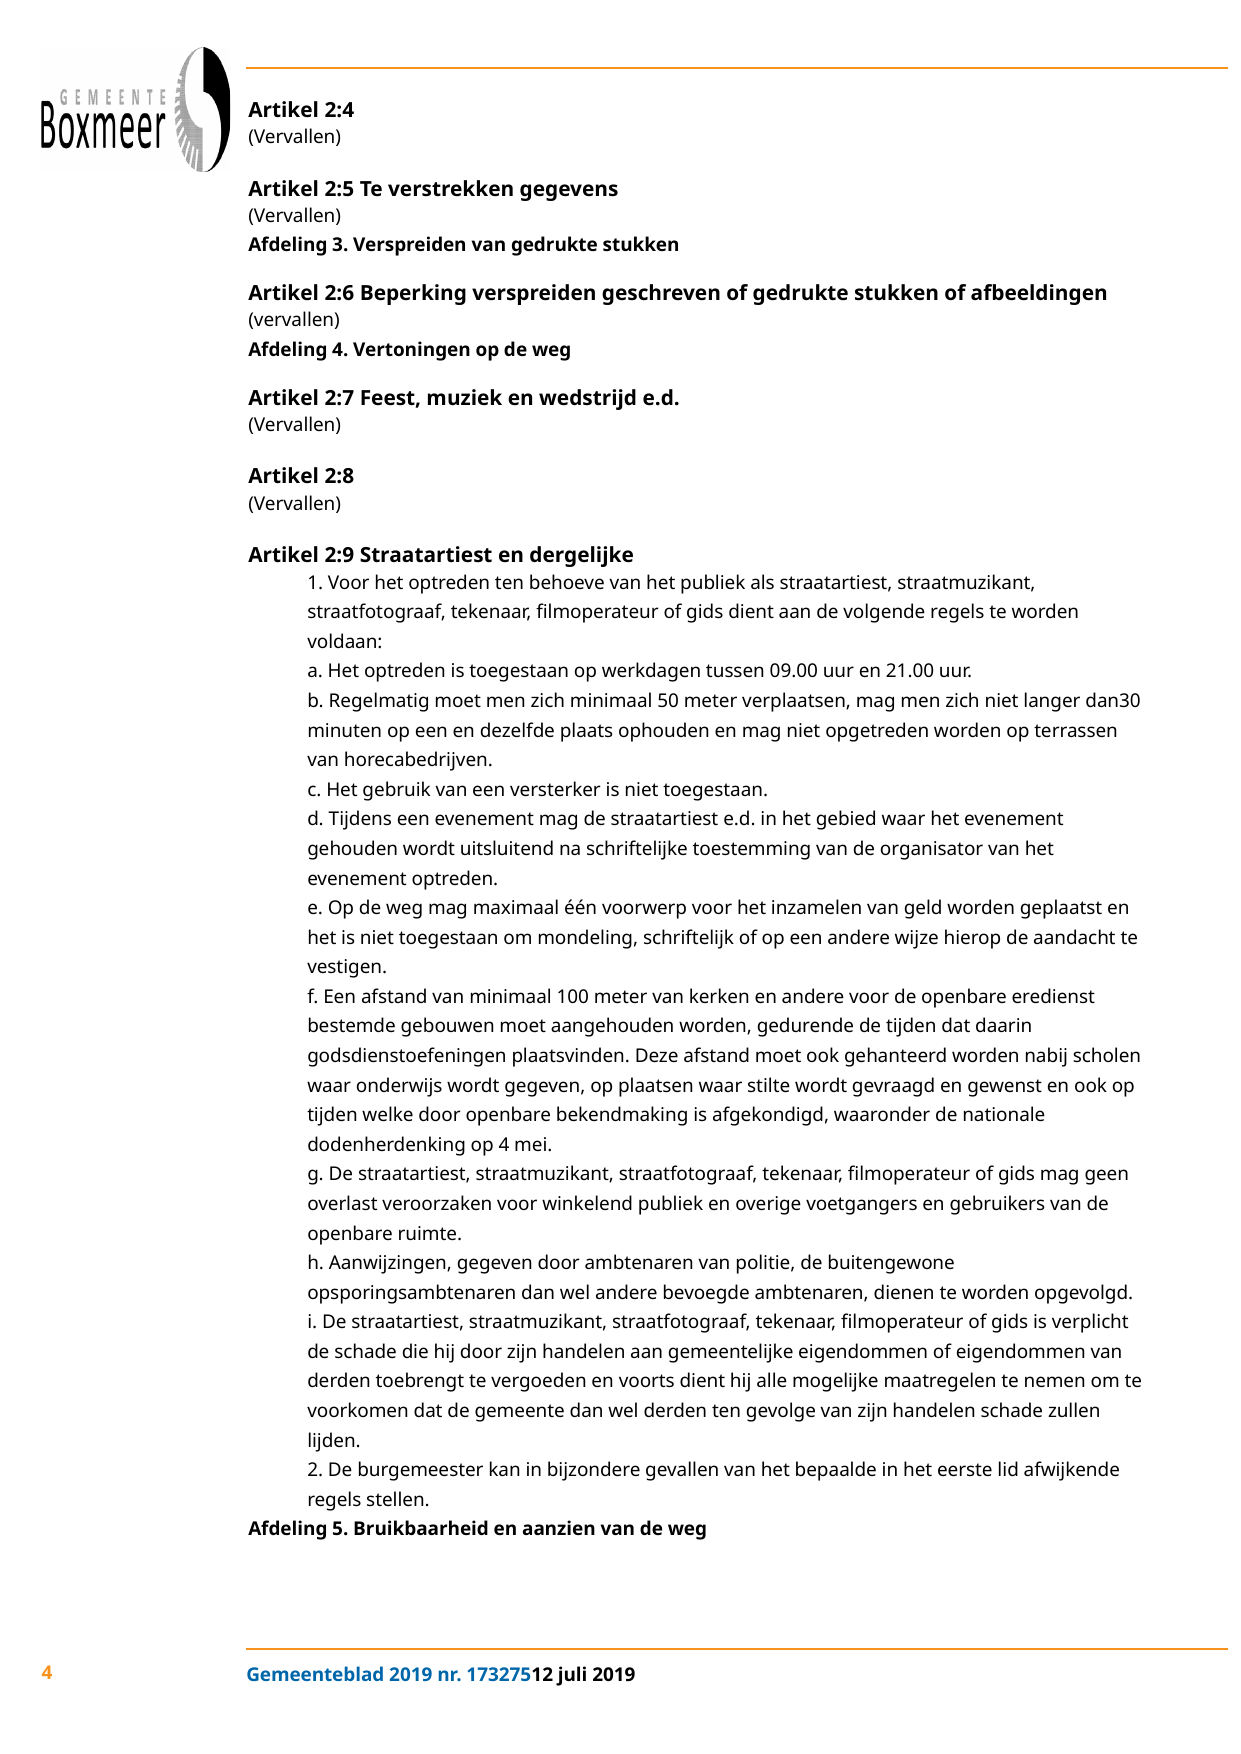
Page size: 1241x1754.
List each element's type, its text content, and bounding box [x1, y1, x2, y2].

text Artikel 2:6 Beperking verspreiden geschreven of gedrukte stukken of afbeeldingen [248, 278, 1152, 307]
list c. Het gebruik van een versterker is niet toegestaan. [248, 776, 1152, 802]
text Artikel 2:5 Te verstrekken gegevens [248, 174, 1152, 202]
list d. Tijdens een evenement mag de straatartiest e.d. in het gebied waar het evenement gehouden wordt uitsluitend na schriftelijke toestemming van de organisator van het evenement optreden. [248, 806, 1152, 891]
text Afdeling 4. Vertoningen op de weg [248, 336, 1152, 362]
text Artikel 2:4 [248, 95, 1152, 123]
text Artikel 2:7 Feest, muziek en wedstrijd e.d. [248, 383, 1152, 411]
list 1. Voor het optreden ten behoeve van het publiek als straatartiest, straatmuzikant, straatfotograaf, tekenaar, filmoperateur of gids dient aan de volgende regels te worden voldaan: [248, 569, 1152, 654]
text Afdeling 3. Verspreiden van gedrukte stukken [248, 232, 1152, 257]
picture [41, 47, 231, 172]
list f. Een afstand van minimaal 100 meter van kerken en andere voor de openbare eredienst bestemde gebouwen moet aangehouden worden, gedurende de tijden dat daarin godsdienstoefeningen plaatsvinden. Deze afstand moet ook gehanteerd worden nabij scholen waar onderwijs wordt gegeven, op plaatsen waar stilte wordt gevraagd en gewenst en ook op tijden welke door openbare bekendmaking is afgekondigd, waaronder de nationale dodenherdenking op 4 mei. [248, 983, 1152, 1157]
text (vervallen) [248, 307, 1152, 332]
list g. De straatartiest, straatmuzikant, straatfotograaf, tekenaar, filmoperateur of gids mag geen overlast veroorzaken voor winkelend publiek en overige voetgangers en gebruikers van de openbare ruimte. [248, 1161, 1152, 1246]
text Afdeling 5. Bruikbaarheid en aanzien van de weg [248, 1516, 1152, 1541]
list a. Het optreden is toegestaan op werkdagen tussen 09.00 uur en 21.00 uur. [248, 658, 1152, 683]
list i. De straatartiest, straatmuzikant, straatfotograaf, tekenaar, filmoperateur of gids is verplicht de schade die hij door zijn handelen aan gemeentelijke eigendommen of eigendommen van derden toebrengt te vergoeden en voorts dient hij alle mogelijke maatregelen te nemen om te voorkomen dat de gemeente dan wel derden ten gevolge van zijn handelen schade zullen lijden. [248, 1308, 1152, 1453]
text (Vervallen) [248, 411, 1152, 437]
list b. Regelmatig moet men zich minimaal 50 meter verplaatsen, mag men zich niet langer dan30 minuten op een en dezelfde plaats ophouden en mag niet opgetreden worden op terrassen van horecabedrijven. [248, 687, 1152, 772]
text (Vervallen) [248, 202, 1152, 228]
list e. Op de weg mag maximaal één voorwerp voor het inzamelen van geld worden geplaatst en het is niet toegestaan om mondeling, schriftelijk of op een andere wijze hierop de aandacht te vestigen. [248, 894, 1152, 979]
text Artikel 2:8 [248, 462, 1152, 490]
text Artikel 2:9 Straatartiest en dergelijke [248, 541, 1152, 569]
text (Vervallen) [248, 490, 1152, 516]
list 2. De burgemeester kan in bijzondere gevallen van het bepaalde in het eerste lid afwijkende regels stellen. [248, 1456, 1152, 1512]
list h. Aanwijzingen, gegeven door ambtenaren van politie, de buitengewone opsporingsambtenaren dan wel andere bevoegde ambtenaren, dienen te worden opgevolgd. [248, 1249, 1152, 1305]
text (Vervallen) [248, 123, 1152, 149]
